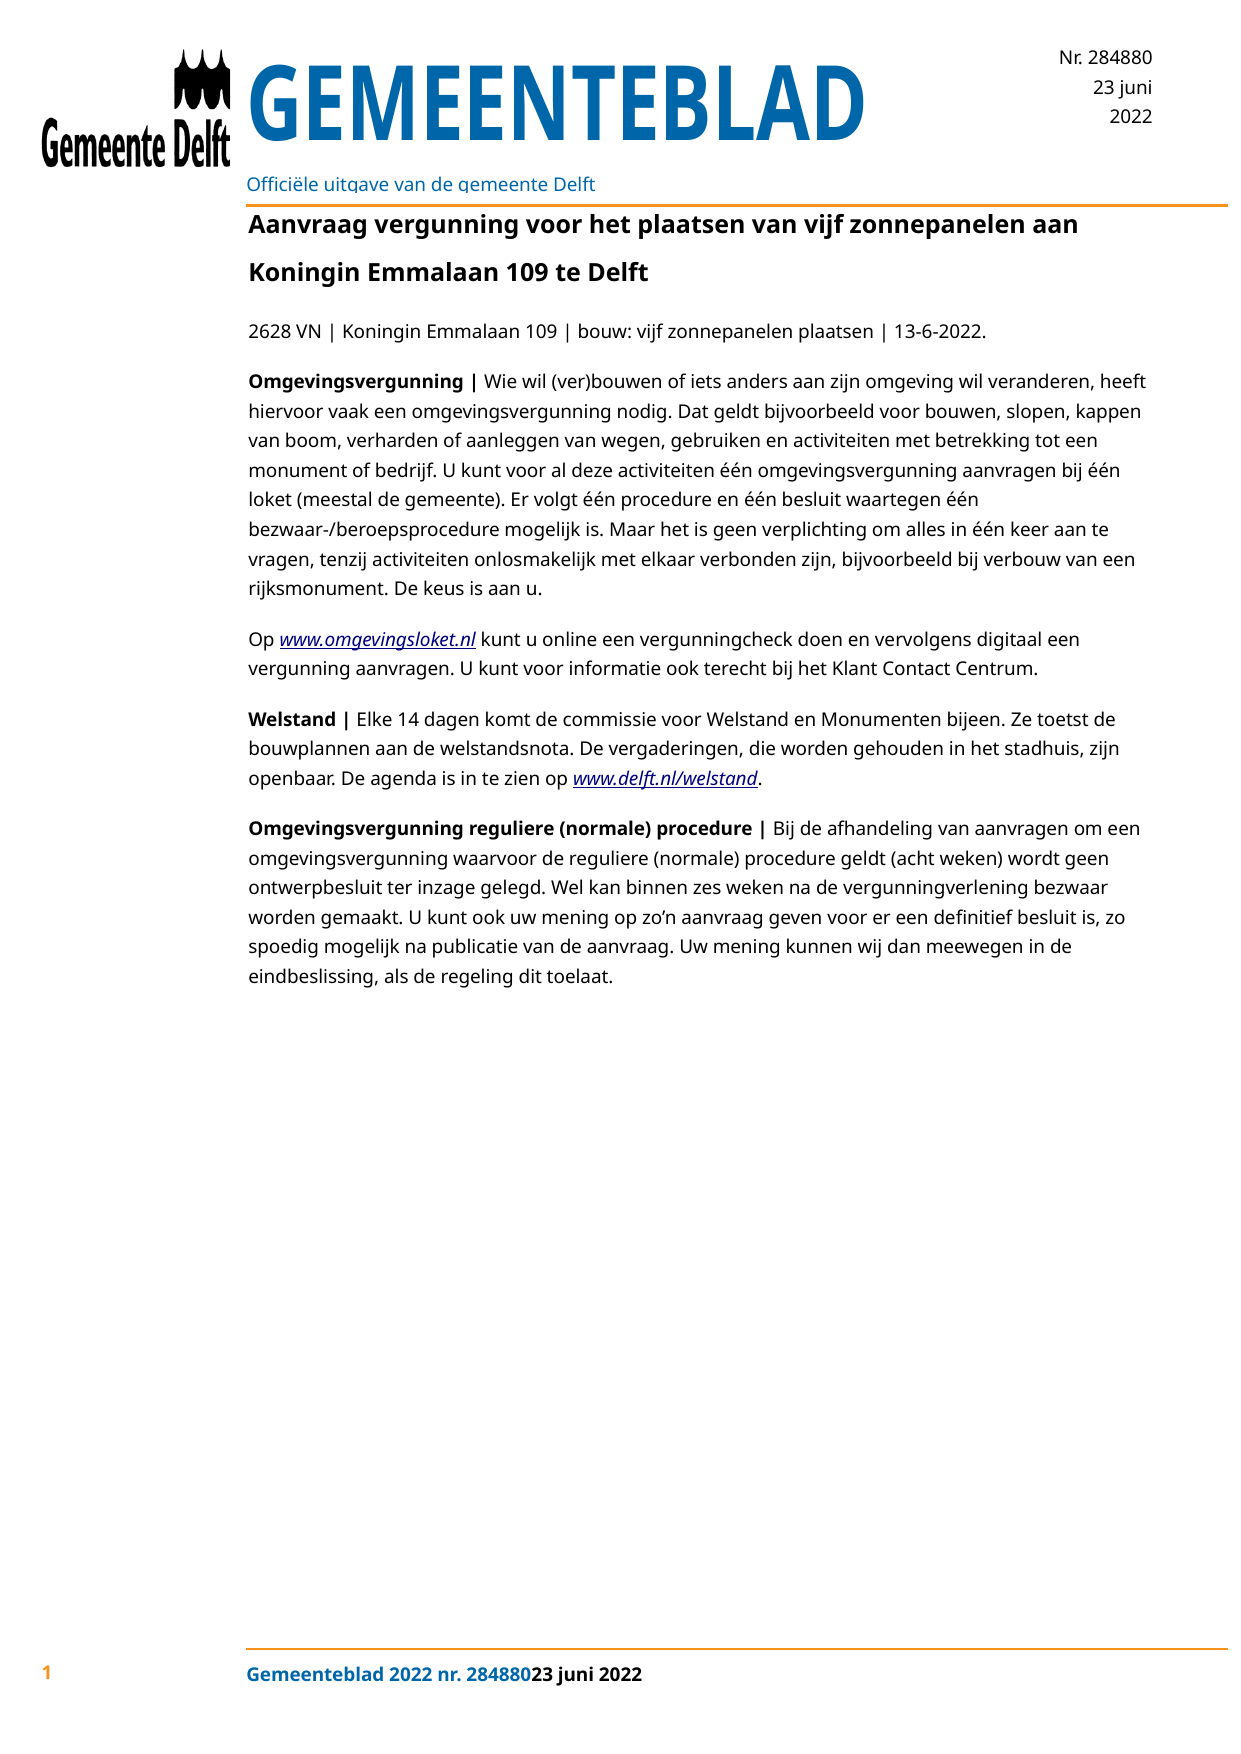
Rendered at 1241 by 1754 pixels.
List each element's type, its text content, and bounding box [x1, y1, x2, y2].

picture [41, 47, 231, 172]
text Aanvraag vergunning voor het plaatsen van vijf zonnepanelen aan Koningin Emmalaan 109 te Delft [248, 207, 1152, 288]
text Op www.omgevingsloket.nl kunt u online een vergunningcheck doen en vervolgens digitaal een vergunning aanvragen. U kunt voor informatie ook terecht bij het Klant Contact Centrum. [248, 626, 1152, 681]
text Omgevingsvergunning reguliere (normale) procedure | Bij de afhandeling van aanvragen om een omgevingsvergunning waarvoor de reguliere (normale) procedure geldt (acht weken) wordt geen ontwerpbesluit ter inzage gelegd. Wel kan binnen zes weken na de vergunningverlening bezwaar worden gemaakt. U kunt ook uw mening op zo’n aanvraag geven voor er een definitief besluit is, zo spoedig mogelijk na publicatie van de aanvraag. Uw mening kunnen wij dan meewegen in de eindbeslissing, als de regeling dit toelaat. [248, 815, 1152, 989]
text Omgevingsvergunning | Wie wil (ver)bouwen of iets anders aan zijn omgeving wil veranderen, heeft hiervoor vaak een omgevingsvergunning nodig. Dat geldt bijvoorbeeld voor bouwen, slopen, kappen van boom, verharden of aanleggen van wegen, gebruiken en activiteiten met betrekking tot een monument of bedrijf. U kunt voor al deze activiteiten één omgevingsvergunning aanvragen bij één loket (meestal de gemeente). Er volgt één procedure en één besluit waartegen één bezwaar-/beroepsprocedure mogelijk is. Maar het is geen verplichting om alles in één keer aan te vragen, tenzij activiteiten onlosmakelijk met elkaar verbonden zijn, bijvoorbeeld bij verbouw van een rijksmonument. De keus is aan u. [248, 368, 1152, 601]
text 2628 VN | Koningin Emmalaan 109 | bouw: vijf zonnepanelen plaatsen | 13-6-2022. [248, 318, 1152, 344]
text Welstand | Elke 14 dagen komt de commissie voor Welstand en Monumenten bijeen. Ze toetst de bouwplannen aan de welstandsnota. De vergaderingen, die worden gehouden in het stadhuis, zijn openbaar. De agenda is in te zien op www.delft.nl/welstand. [248, 706, 1152, 791]
